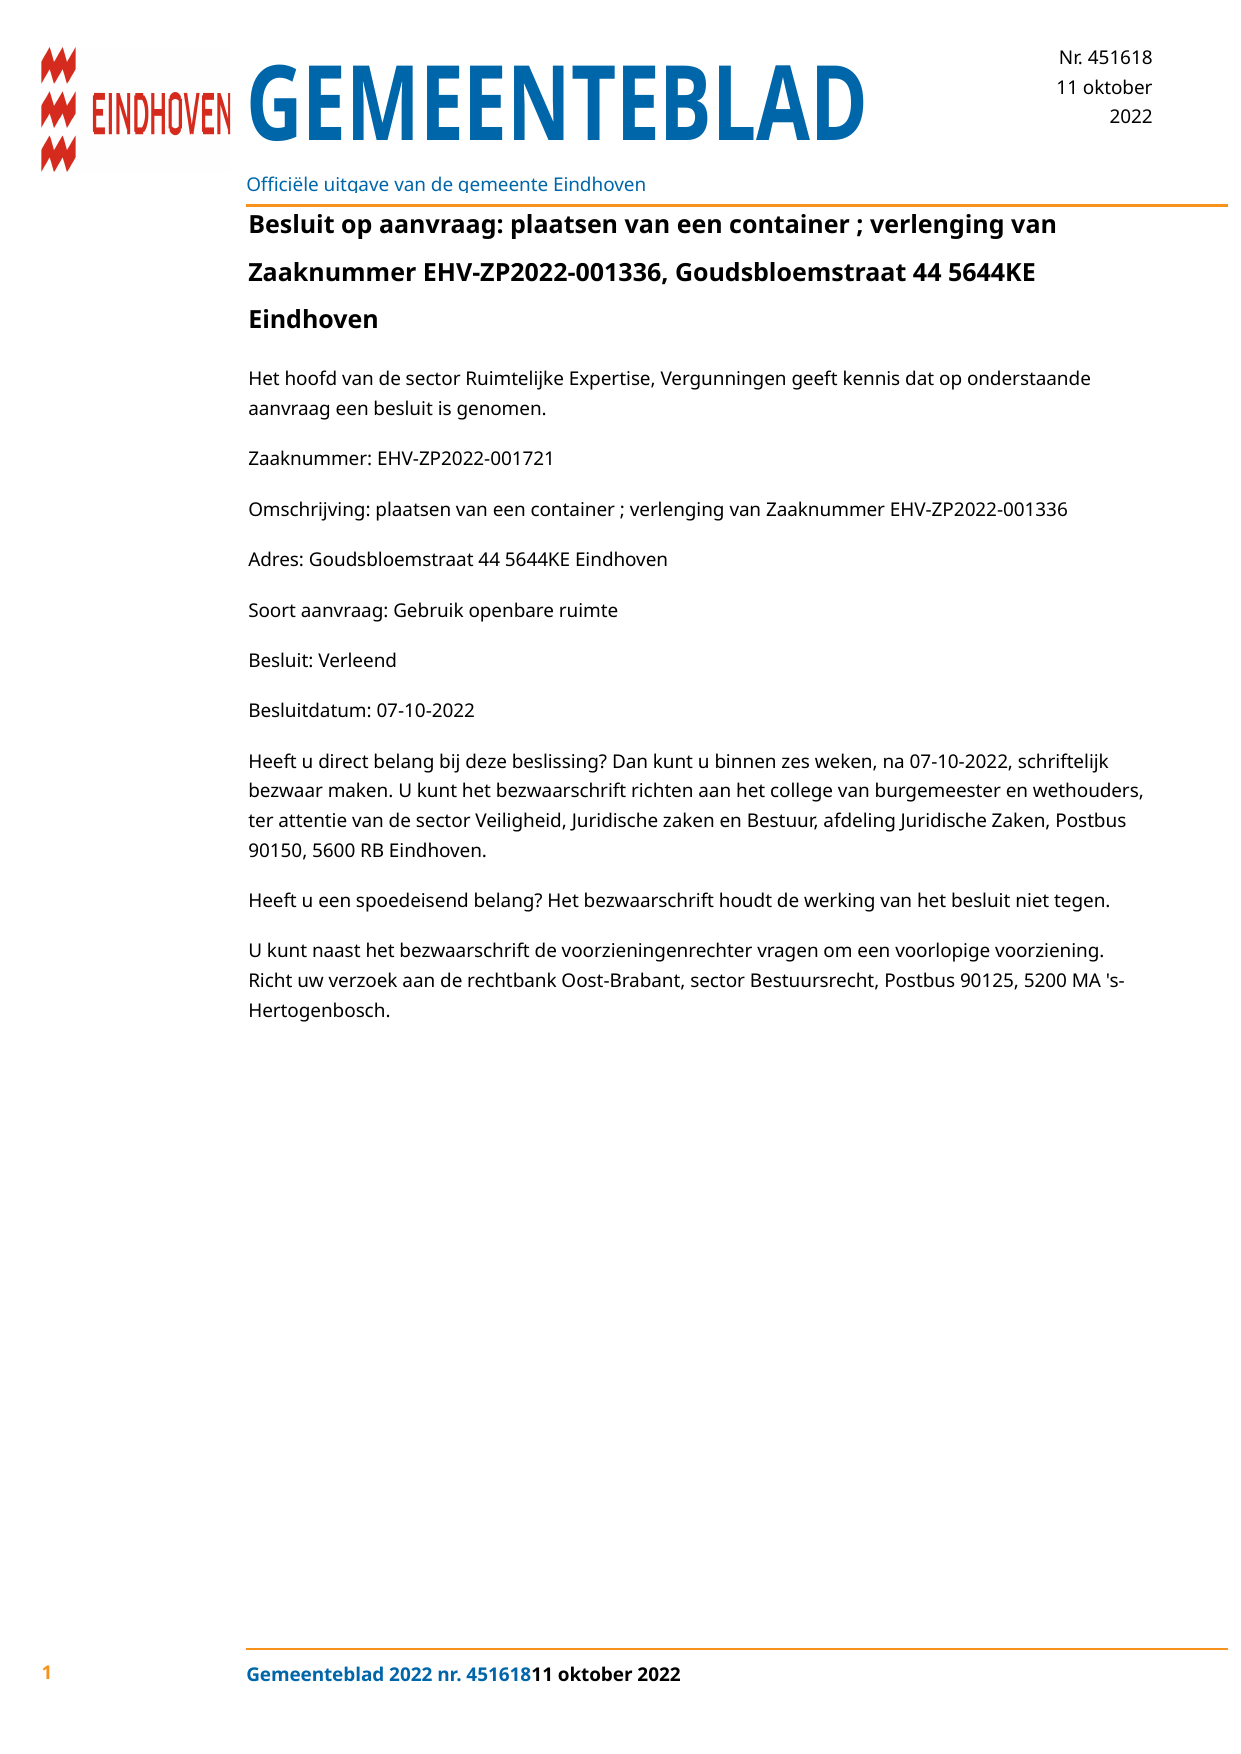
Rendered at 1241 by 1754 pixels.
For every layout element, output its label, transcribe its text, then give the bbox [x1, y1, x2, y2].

text Besluit op aanvraag: plaatsen van een container ; verlenging van Zaaknummer EHV-ZP2022-001336, Goudsbloemstraat 44 5644KE Eindhoven [248, 207, 1152, 336]
text Besluit: Verleend [248, 647, 1152, 673]
text Adres: Goudsbloemstraat 44 5644KE Eindhoven [248, 546, 1152, 572]
text Zaaknummer: EHV-ZP2022-001721 [248, 446, 1152, 471]
text Heeft u een spoedeisend belang? Het bezwaarschrift houdt de werking van het besluit niet tegen. [248, 887, 1152, 913]
text Soort aanvraag: Gebruik openbare ruimte [248, 597, 1152, 622]
text Omschrijving: plaatsen van een container ; verlenging van Zaaknummer EHV-ZP2022-001336 [248, 496, 1152, 522]
text Het hoofd van de sector Ruimtelijke Expertise, Vergunningen geeft kennis dat op onderstaande aanvraag een besluit is genomen. [248, 366, 1152, 421]
text Heeft u direct belang bij deze beslissing? Dan kunt u binnen zes weken, na 07-10-2022, schriftelijk bezwaar maken. U kunt het bezwaarschrift richten aan het college van burgemeester en wethouders, ter attentie van de sector Veiligheid, Juridische zaken en Bestuur, afdeling Juridische Zaken, Postbus 90150, 5600 RB Eindhoven. [248, 748, 1152, 862]
text U kunt naast het bezwaarschrift de voorzieningenrechter vragen om een voorlopige voorziening. Richt uw verzoek aan de rechtbank Oost-Brabant, sector Bestuursrecht, Postbus 90125, 5200 MA 's-Hertogenbosch. [248, 938, 1152, 1022]
picture [41, 47, 231, 172]
text Besluitdatum: 07-10-2022 [248, 698, 1152, 723]
